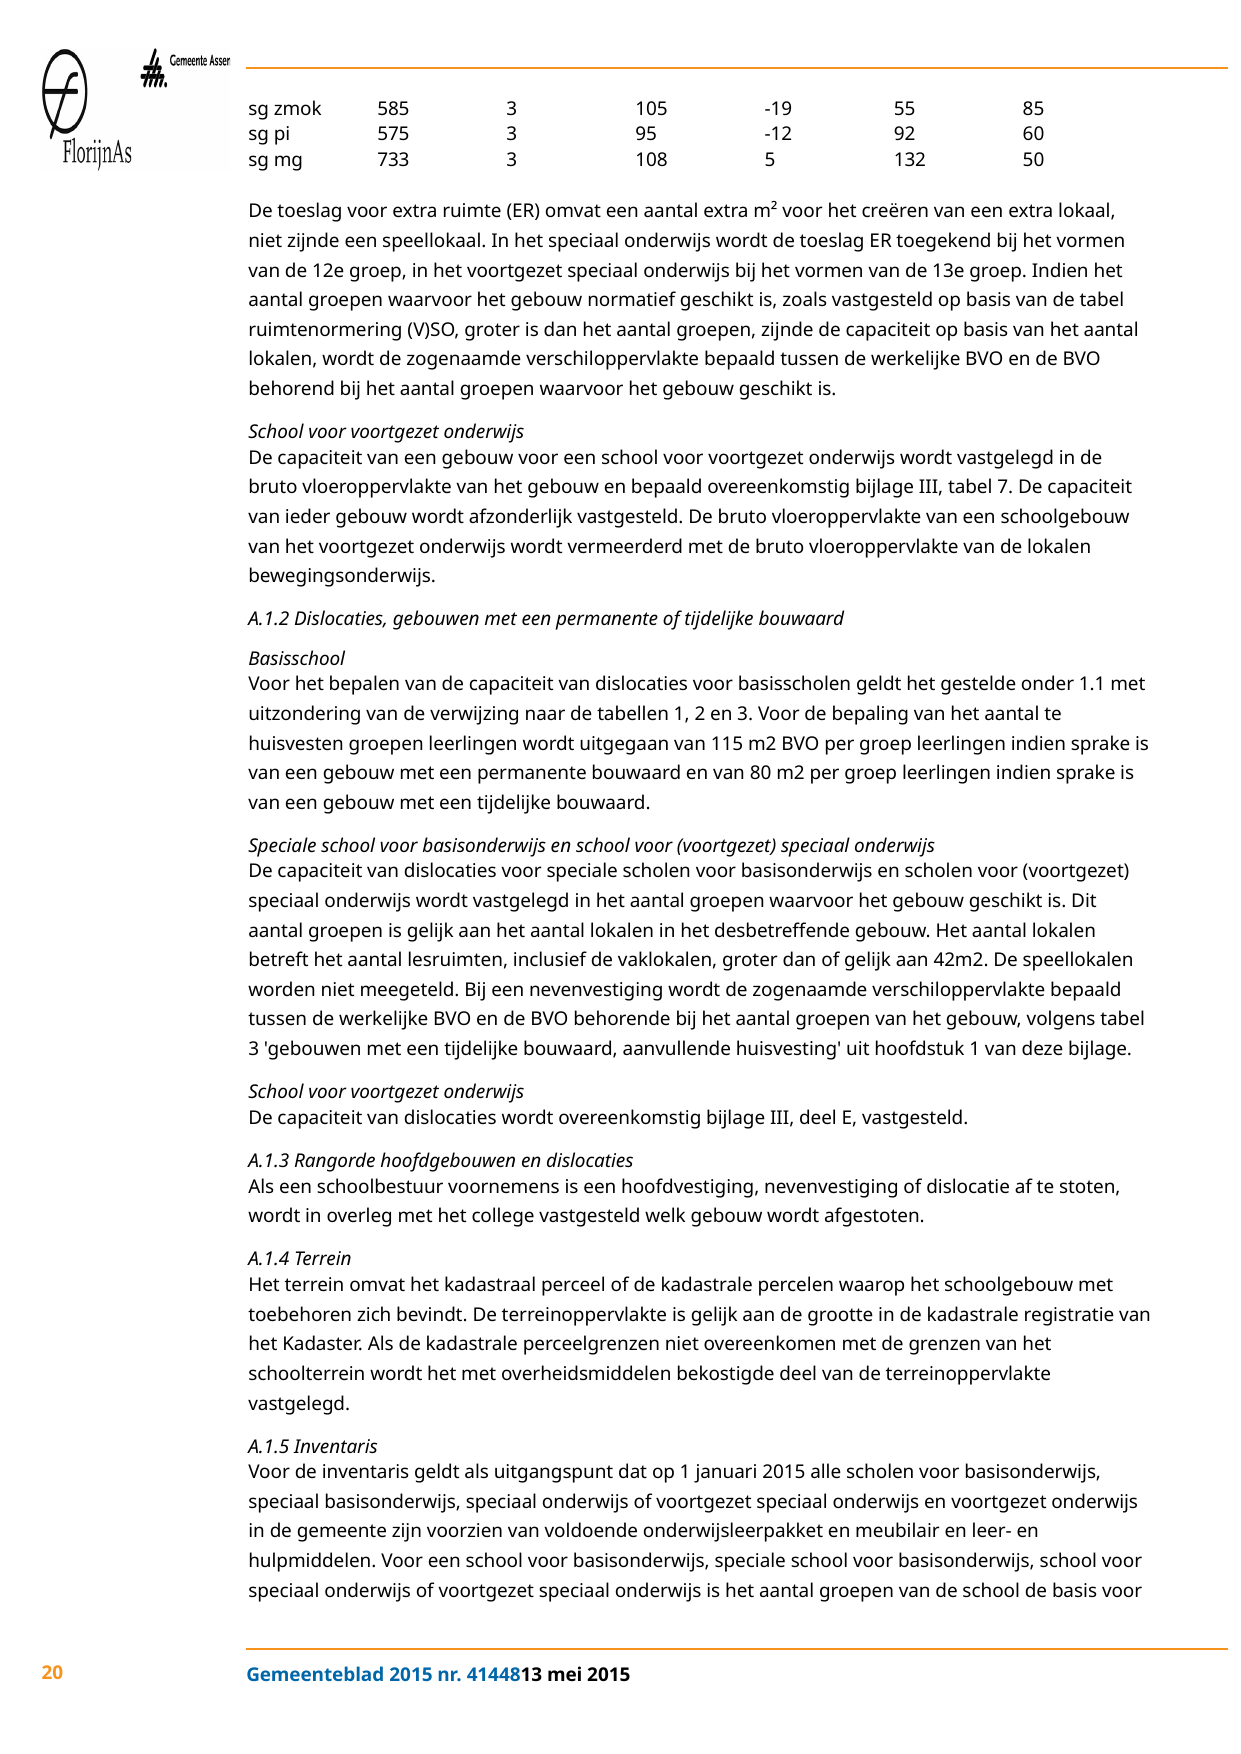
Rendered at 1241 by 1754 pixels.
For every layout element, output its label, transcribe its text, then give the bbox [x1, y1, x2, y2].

text Basisschool [248, 645, 1152, 671]
text De toeslag voor extra ruimte (ER) omvat een aantal extra m² voor het creëren van een extra lokaal, niet zijnde een speellokaal. In het speciaal onderwijs wordt de toeslag ER toegekend bij het vormen van de 12e groep, in het voortgezet speciaal onderwijs bij het vormen van de 13e groep. Indien het aantal groepen waarvoor het gebouw normatief geschikt is, zoals vastgesteld op basis van de tabel ruimtenormering (V)SO, groter is dan het aantal groepen, zijnde de capaciteit op basis van het aantal lokalen, wordt de zogenaamde verschiloppervlakte bepaald tussen de werkelijke BVO en de BVO behorend bij het aantal groepen waarvoor het gebouw geschikt is. [248, 198, 1152, 401]
table_cell sg mg [248, 146, 377, 172]
table_cell 585 [377, 95, 506, 121]
table_cell 5 [764, 146, 893, 172]
text School voor voortgezet onderwijs [248, 418, 1152, 444]
table_cell 3 [506, 121, 635, 146]
text Voor de inventaris geldt als uitgangspunt dat op 1 januari 2015 alle scholen voor basisonderwijs, speciaal basisonderwijs, speciaal onderwijs of voortgezet speciaal onderwijs en voortgezet onderwijs in de gemeente zijn voorzien van voldoende onderwijsleerpakket en meubilair en leer- en hulpmiddelen. Voor een school voor basisonderwijs, speciale school voor basisonderwijs, school voor speciaal onderwijs of voortgezet speciaal onderwijs is het aantal groepen van de school de basis voor [248, 1458, 1152, 1603]
picture [41, 47, 231, 172]
table_cell 3 [506, 146, 635, 172]
text A.1.2 Dislocaties, gebouwen met een permanente of tijdelijke bouwaard [248, 606, 1152, 631]
text Als een schoolbestuur voornemens is een hoofdvestiging, nevenvestiging of dislocatie af te stoten, wordt in overleg met het college vastgesteld welk gebouw wordt afgestoten. [248, 1173, 1152, 1228]
text A.1.3 Rangorde hoofdgebouwen en dislocaties [248, 1147, 1152, 1173]
table_cell 55 [894, 95, 1022, 121]
table_cell -19 [764, 95, 893, 121]
text De capaciteit van een gebouw voor een school voor voortgezet onderwijs wordt vastgelegd in de bruto vloeroppervlakte van het gebouw en bepaald overeenkomstig bijlage III, tabel 7. De capaciteit van ieder gebouw wordt afzonderlijk vastgesteld. De bruto vloeroppervlakte van een schoolgebouw van het voortgezet onderwijs wordt vermeerderd met de bruto vloeroppervlakte van de lokalen bewegingsonderwijs. [248, 444, 1152, 588]
text De capaciteit van dislocaties wordt overeenkomstig bijlage III, deel E, vastgesteld. [248, 1104, 1152, 1130]
text Het terrein omvat het kadastraal perceel of de kadastrale percelen waarop het schoolgebouw met toebehoren zich bevindt. De terreinoppervlakte is gelijk aan de grootte in de kadastrale registratie van het Kadaster. Als de kadastrale perceelgrenzen niet overeenkomen met de grenzen van het schoolterrein wordt het met overheidsmiddelen bekostigde deel van de terreinoppervlakte vastgelegd. [248, 1271, 1152, 1415]
text Speciale school voor basisonderwijs en school voor (voortgezet) speciaal onderwijs [248, 832, 1152, 858]
text A.1.5 Inventaris [248, 1433, 1152, 1458]
text De capaciteit van dislocaties voor speciale scholen voor basisonderwijs en scholen voor (voortgezet) speciaal onderwijs wordt vastgelegd in het aantal groepen waarvoor het gebouw geschikt is. Dit aantal groepen is gelijk aan het aantal lokalen in het desbetreffende gebouw. Het aantal lokalen betreft het aantal lesruimten, inclusief de vaklokalen, groter dan of gelijk aan 42m2. De speellokalen worden niet meegeteld. Bij een nevenvestiging wordt de zogenaamde verschiloppervlakte bepaald tussen de werkelijke BVO en de BVO behorende bij het aantal groepen van het gebouw, volgens tabel 3 'gebouwen met een tijdelijke bouwaard, aanvullende huisvesting' uit hoofdstuk 1 van deze bijlage. [248, 858, 1152, 1061]
table_cell 50 [1023, 146, 1152, 172]
table_cell -12 [764, 121, 893, 146]
table_cell 733 [377, 146, 506, 172]
table_cell 60 [1023, 121, 1152, 146]
table_cell 105 [635, 95, 764, 121]
table_cell 132 [894, 146, 1022, 172]
text A.1.4 Terrein [248, 1246, 1152, 1271]
table_cell 575 [377, 121, 506, 146]
table_cell 3 [506, 95, 635, 121]
text School voor voortgezet onderwijs [248, 1078, 1152, 1104]
table_cell sg pi [248, 121, 377, 146]
table_cell 108 [635, 146, 764, 172]
table_cell 85 [1023, 95, 1152, 121]
table_cell sg zmok [248, 95, 377, 121]
table_cell 95 [635, 121, 764, 146]
table_cell 92 [894, 121, 1022, 146]
text Voor het bepalen van de capaciteit van dislocaties voor basisscholen geldt het gestelde onder 1.1 met uitzondering van de verwijzing naar de tabellen 1, 2 en 3. Voor de bepaling van het aantal te huisvesten groepen leerlingen wordt uitgegaan van 115 m2 BVO per groep leerlingen indien sprake is van een gebouw met een permanente bouwaard en van 80 m2 per groep leerlingen indien sprake is van een gebouw met een tijdelijke bouwaard. [248, 671, 1152, 814]
